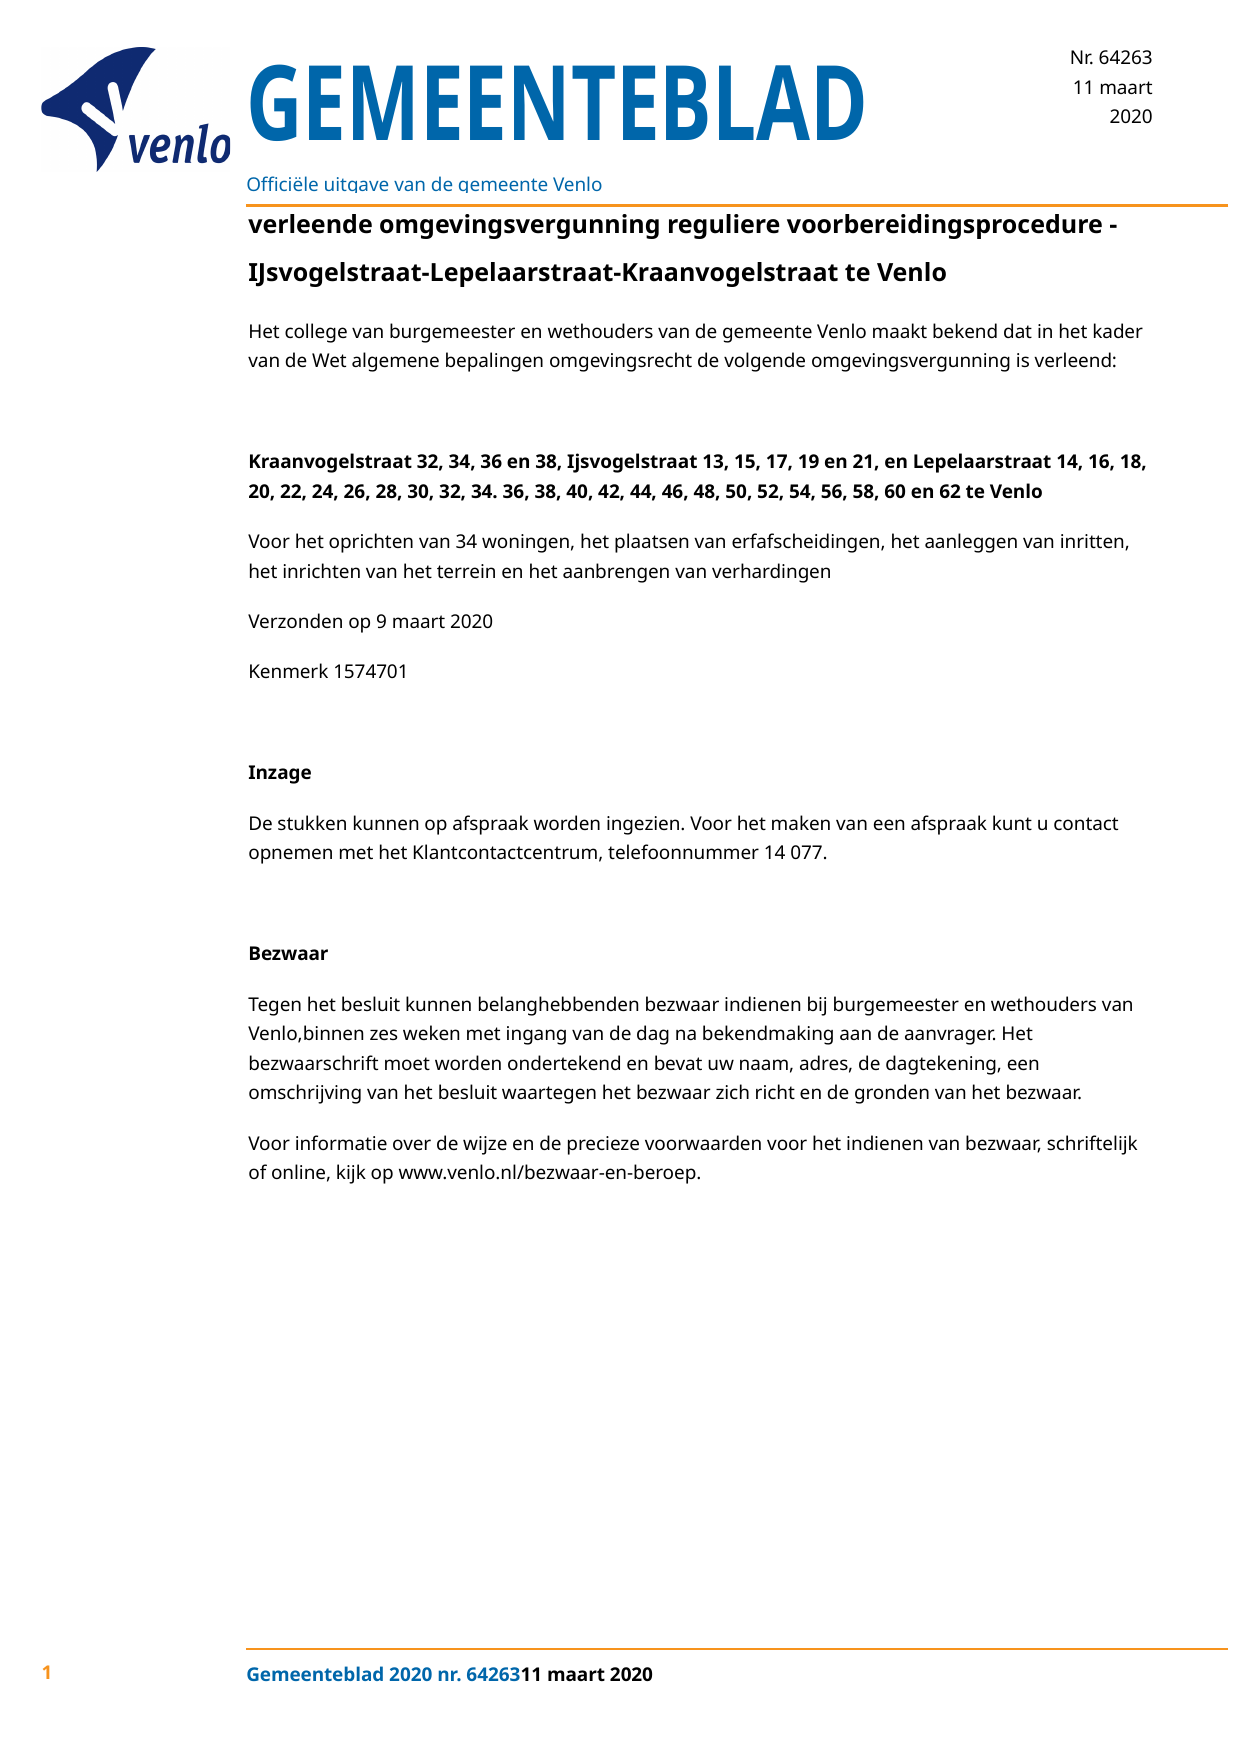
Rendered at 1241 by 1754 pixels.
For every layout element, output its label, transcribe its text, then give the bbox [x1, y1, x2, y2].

text Verzonden op 9 maart 2020 [248, 608, 1152, 634]
picture [41, 47, 231, 172]
text Tegen het besluit kunnen belanghebbenden bezwaar indienen bij burgemeester en wethouders van Venlo,binnen zes weken met ingang van de dag na bekendmaking aan de aanvrager. Het bezwaarschrift moet worden ondertekend en bevat uw naam, adres, de dagtekening, een omschrijving van het besluit waartegen het bezwaar zich richt en de gronden van het bezwaar. [248, 991, 1152, 1105]
text Voor het oprichten van 34 woningen, het plaatsen van erfafscheidingen, het aanleggen van inritten, het inrichten van het terrein en het aanbrengen van verhardingen [248, 528, 1152, 584]
text Bezwaar [248, 940, 1152, 966]
text Het college van burgemeester en wethouders van de gemeente Venlo maakt bekend dat in het kader van de Wet algemene bepalingen omgevingsrecht de volgende omgevingsvergunning is verleend: [248, 318, 1152, 373]
text Voor informatie over de wijze en de precieze voorwaarden voor het indienen van bezwaar, schriftelijk of online, kijk op www.venlo.nl/bezwaar-en-beroep. [248, 1130, 1152, 1185]
text Kenmerk 1574701 [248, 659, 1152, 684]
text verleende omgevingsvergunning reguliere voorbereidingsprocedure - IJsvogelstraat-Lepelaarstraat-Kraanvogelstraat te Venlo [248, 207, 1152, 288]
text Kraanvogelstraat 32, 34, 36 en 38, Ijsvogelstraat 13, 15, 17, 19 en 21, en Lepelaarstraat 14, 16, 18, 20, 22, 24, 26, 28, 30, 32, 34. 36, 38, 40, 42, 44, 46, 48, 50, 52, 54, 56, 58, 60 en 62 te Venlo [248, 448, 1152, 504]
text De stukken kunnen op afspraak worden ingezien. Voor het maken van een afspraak kunt u contact opnemen met het Klantcontactcentrum, telefoonnummer 14 077. [248, 810, 1152, 865]
text Inzage [248, 759, 1152, 785]
